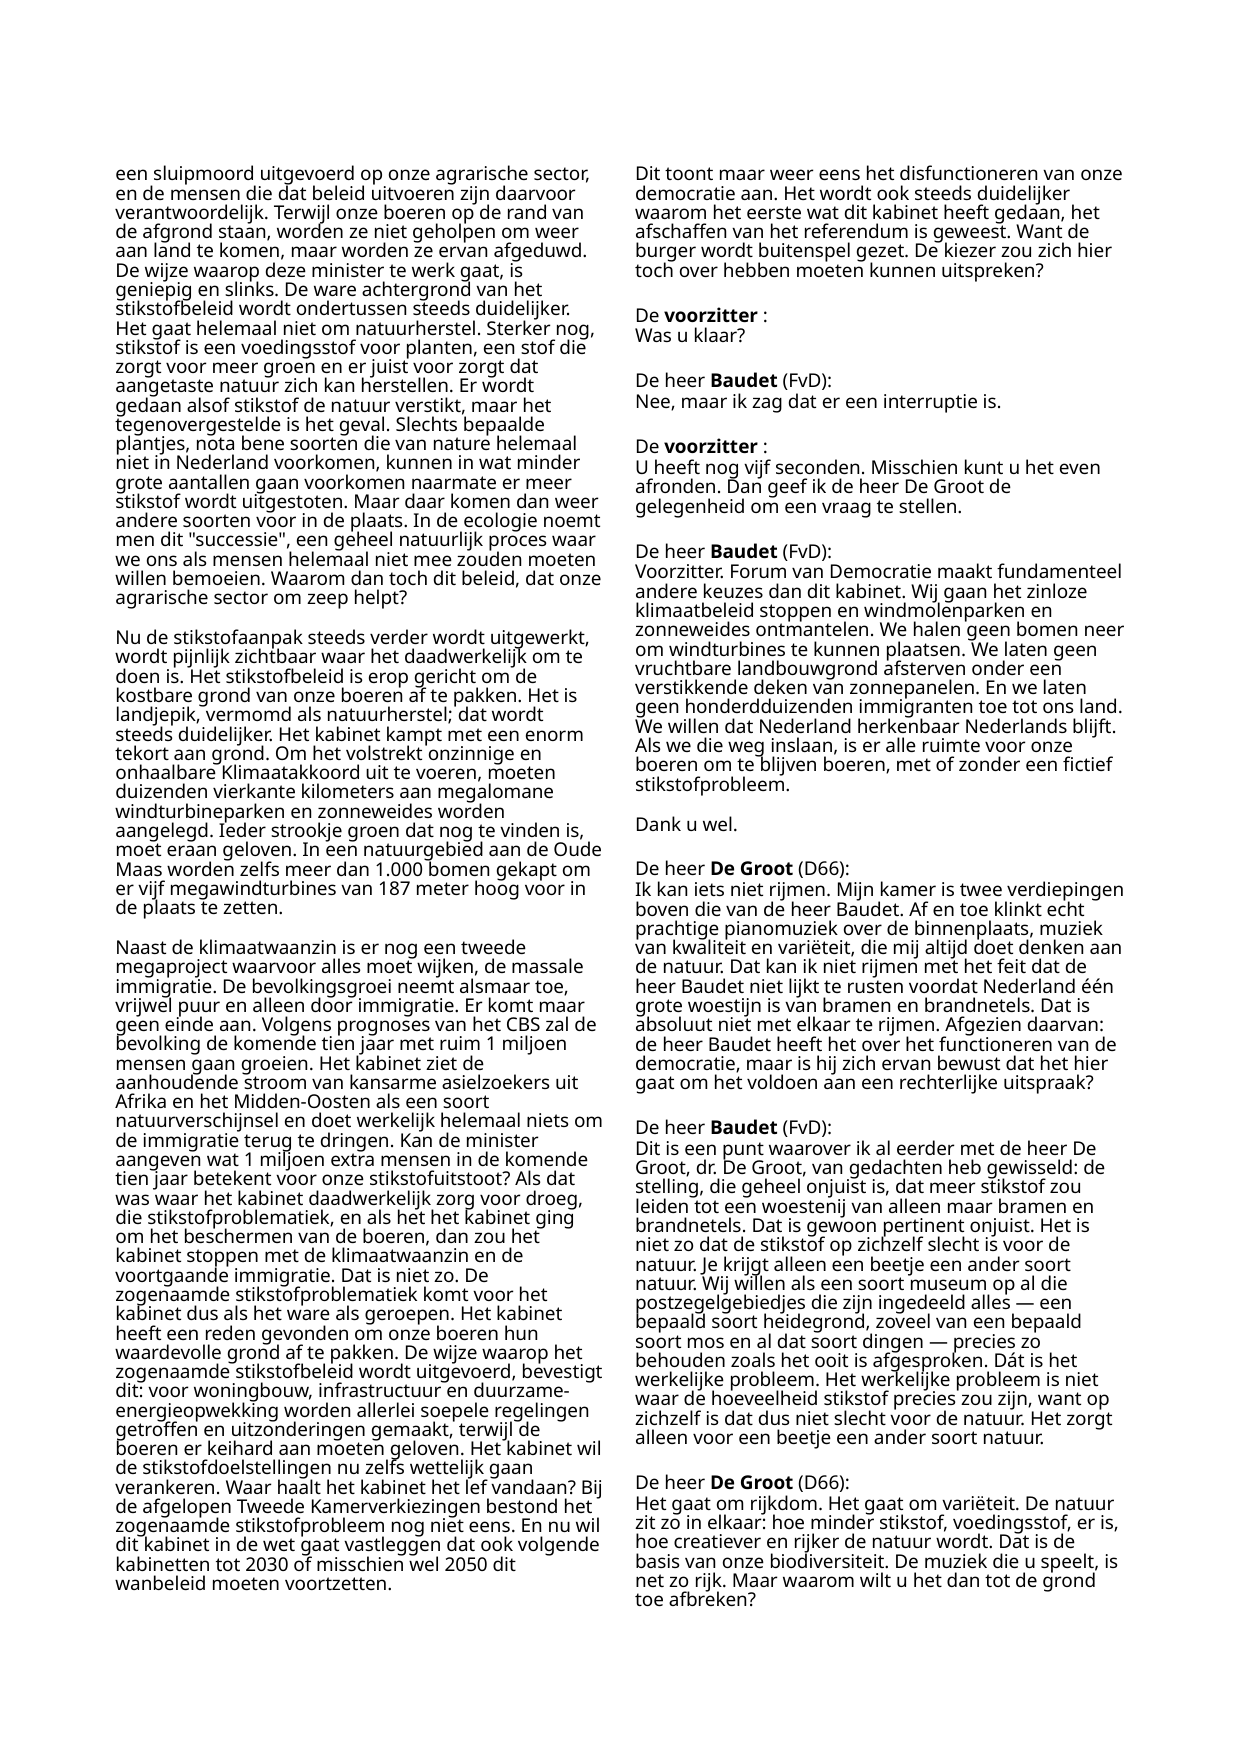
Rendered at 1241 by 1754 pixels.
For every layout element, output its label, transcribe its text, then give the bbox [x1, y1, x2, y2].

text De voorzitter : [635, 433, 1125, 459]
text De heer Baudet (FvD): [635, 538, 1125, 563]
text Dit is een punt waarover ik al eerder met de heer De Groot, dr. De Groot, van gedachten heb gewisseld: de stelling, die geheel onjuist is, dat meer stikstof zou leiden tot een woestenij van alleen maar bramen en brandnetels. Dat is gewoon pertinent onjuist. Het is niet zo dat de stikstof op zichzelf slecht is voor de natuur. Je krijgt alleen een beetje een ander soort natuur. Wij willen als een soort museum op al die postzegelgebiedjes die zijn ingedeeld alles — een bepaald soort heidegrond, zoveel van een bepaald soort mos en al dat soort dingen — precies zo behouden zoals het ooit is afgesproken. Dát is het werkelijke probleem. Het werkelijke probleem is niet waar de hoeveelheid stikstof precies zou zijn, want op zichzelf is dat dus niet slecht voor de natuur. Het zorgt alleen voor een beetje een ander soort natuur. [635, 1140, 1125, 1448]
text De voorzitter : [635, 302, 1125, 327]
text Ik kan iets niet rijmen. Mijn kamer is twee verdiepingen boven die van de heer Baudet. Af en toe klinkt echt prachtige pianomuziek over de binnenplaats, muziek van kwaliteit en variëteit, die mij altijd doet denken aan de natuur. Dat kan ik niet rijmen met het feit dat de heer Baudet niet lijkt te rusten voordat Nederland één grote woestijn is van bramen en brandnetels. Dat is absoluut niet met elkaar te rijmen. Afgezien daarvan: de heer Baudet heeft het over het functioneren van de democratie, maar is hij zich ervan bewust dat het hier gaat om het voldoen aan een rechterlijke uitspraak? [635, 881, 1125, 1093]
text een sluipmoord uitgevoerd op onze agrarische sector, en de mensen die dat beleid uitvoeren zijn daarvoor verantwoordelijk. Terwijl onze boeren op de rand van de afgrond staan, worden ze niet geholpen om weer aan land te komen, maar worden ze ervan afgeduwd. De wijze waarop deze minister te werk gaat, is geniepig en slinks. De ware achtergrond van het stikstofbeleid wordt ondertussen steeds duidelijker. Het gaat helemaal niet om natuurherstel. Sterker nog, stikstof is een voedingsstof voor planten, een stof die zorgt voor meer groen en er juist voor zorgt dat aangetaste natuur zich kan herstellen. Er wordt gedaan alsof stikstof de natuur verstikt, maar het tegenovergestelde is het geval. Slechts bepaalde plantjes, nota bene soorten die van nature helemaal niet in Nederland voorkomen, kunnen in wat minder grote aantallen gaan voorkomen naarmate er meer stikstof wordt uitgestoten. Maar daar komen dan weer andere soorten voor in de plaats. In de ecologie noemt men dit "successie", een geheel natuurlijk proces waar we ons als mensen helemaal niet mee zouden moeten willen bemoeien. Waarom dan toch dit beleid, dat onze agrarische sector om zeep helpt? [115, 165, 605, 608]
text Dit toont maar weer eens het disfunctioneren van onze democratie aan. Het wordt ook steeds duidelijker waarom het eerste wat dit kabinet heeft gedaan, het afschaffen van het referendum is geweest. Want de burger wordt buitenspel gezet. De kiezer zou zich hier toch over hebben moeten kunnen uitspreken? [635, 165, 1125, 281]
text Het gaat om rijkdom. Het gaat om variëteit. De natuur zit zo in elkaar: hoe minder stikstof, voedingsstof, er is, hoe creatiever en rijker de natuur wordt. Dat is de basis van onze biodiversiteit. De muziek die u speelt, is net zo rijk. Maar waarom wilt u het dan tot de grond toe afbreken? [635, 1495, 1125, 1610]
text De heer De Groot (D66): [635, 856, 1125, 881]
text Dank u wel. [635, 816, 1125, 835]
text De heer Baudet (FvD): [635, 1114, 1125, 1140]
text Was u klaar? [635, 327, 1125, 347]
text U heeft nog vijf seconden. Misschien kunt u het even afronden. Dan geef ik de heer De Groot de gelegenheid om een vraag te stellen. [635, 459, 1125, 517]
text De heer Baudet (FvD): [635, 368, 1125, 393]
text De heer De Groot (D66): [635, 1469, 1125, 1495]
text Naast de klimaatwaanzin is er nog een tweede megaproject waarvoor alles moet wijken, de massale immigratie. De bevolkingsgroei neemt alsmaar toe, vrijwel puur en alleen door immigratie. Er komt maar geen einde aan. Volgens prognoses van het CBS zal de bevolking de komende tien jaar met ruim 1 miljoen mensen gaan groeien. Het kabinet ziet de aanhoudende stroom van kansarme asielzoekers uit Afrika en het Midden-Oosten als een soort natuurverschijnsel en doet werkelijk helemaal niets om de immigratie terug te dringen. Kan de minister aangeven wat 1 miljoen extra mensen in de komende tien jaar betekent voor onze stikstofuitstoot? Als dat was waar het kabinet daadwerkelijk zorg voor droeg, die stikstofproblematiek, en als het het kabinet ging om het beschermen van de boeren, dan zou het kabinet stoppen met de klimaatwaanzin en de voortgaande immigratie. Dat is niet zo. De zogenaamde stikstofproblematiek komt voor het kabinet dus als het ware als geroepen. Het kabinet heeft een reden gevonden om onze boeren hun waardevolle grond af te pakken. De wijze waarop het zogenaamde stikstofbeleid wordt uitgevoerd, bevestigt dit: voor woningbouw, infrastructuur en duurzame-energieopwekking worden allerlei soepele regelingen getroffen en uitzonderingen gemaakt, terwijl de boeren er keihard aan moeten geloven. Het kabinet wil de stikstofdoelstellingen nu zelfs wettelijk gaan verankeren. Waar haalt het kabinet het lef vandaan? Bij de afgelopen Tweede Kamerverkiezingen bestond het zogenaamde stikstofprobleem nog niet eens. En nu wil dit kabinet in de wet gaat vastleggen dat ook volgende kabinetten tot 2030 of misschien wel 2050 dit wanbeleid moeten voortzetten. [115, 939, 605, 1594]
text Nu de stikstofaanpak steeds verder wordt uitgewerkt, wordt pijnlijk zichtbaar waar het daadwerkelijk om te doen is. Het stikstofbeleid is erop gericht om de kostbare grond van onze boeren af te pakken. Het is landjepik, vermomd als natuurherstel; dat wordt steeds duidelijker. Het kabinet kampt met een enorm tekort aan grond. Om het volstrekt onzinnige en onhaalbare Klimaatakkoord uit te voeren, moeten duizenden vierkante kilometers aan megalomane windturbineparken en zonneweides worden aangelegd. Ieder strookje groen dat nog te vinden is, moet eraan geloven. In een natuurgebied aan de Oude Maas worden zelfs meer dan 1.000 bomen gekapt om er vijf megawindturbines van 187 meter hoog voor in de plaats te zetten. [115, 629, 605, 918]
text Voorzitter. Forum van Democratie maakt fundamenteel andere keuzes dan dit kabinet. Wij gaan het zinloze klimaatbeleid stoppen en windmolenparken en zonneweides ontmantelen. We halen geen bomen neer om windturbines te kunnen plaatsen. We laten geen vruchtbare landbouwgrond afsterven onder een verstikkende deken van zonnepanelen. En we laten geen honderdduizenden immigranten toe tot ons land. We willen dat Nederland herkenbaar Nederlands blijft. Als we die weg inslaan, is er alle ruimte voor onze boeren om te blijven boeren, met of zonder een fictief stikstofprobleem. [635, 563, 1125, 795]
text Nee, maar ik zag dat er een interruptie is. [635, 393, 1125, 413]
